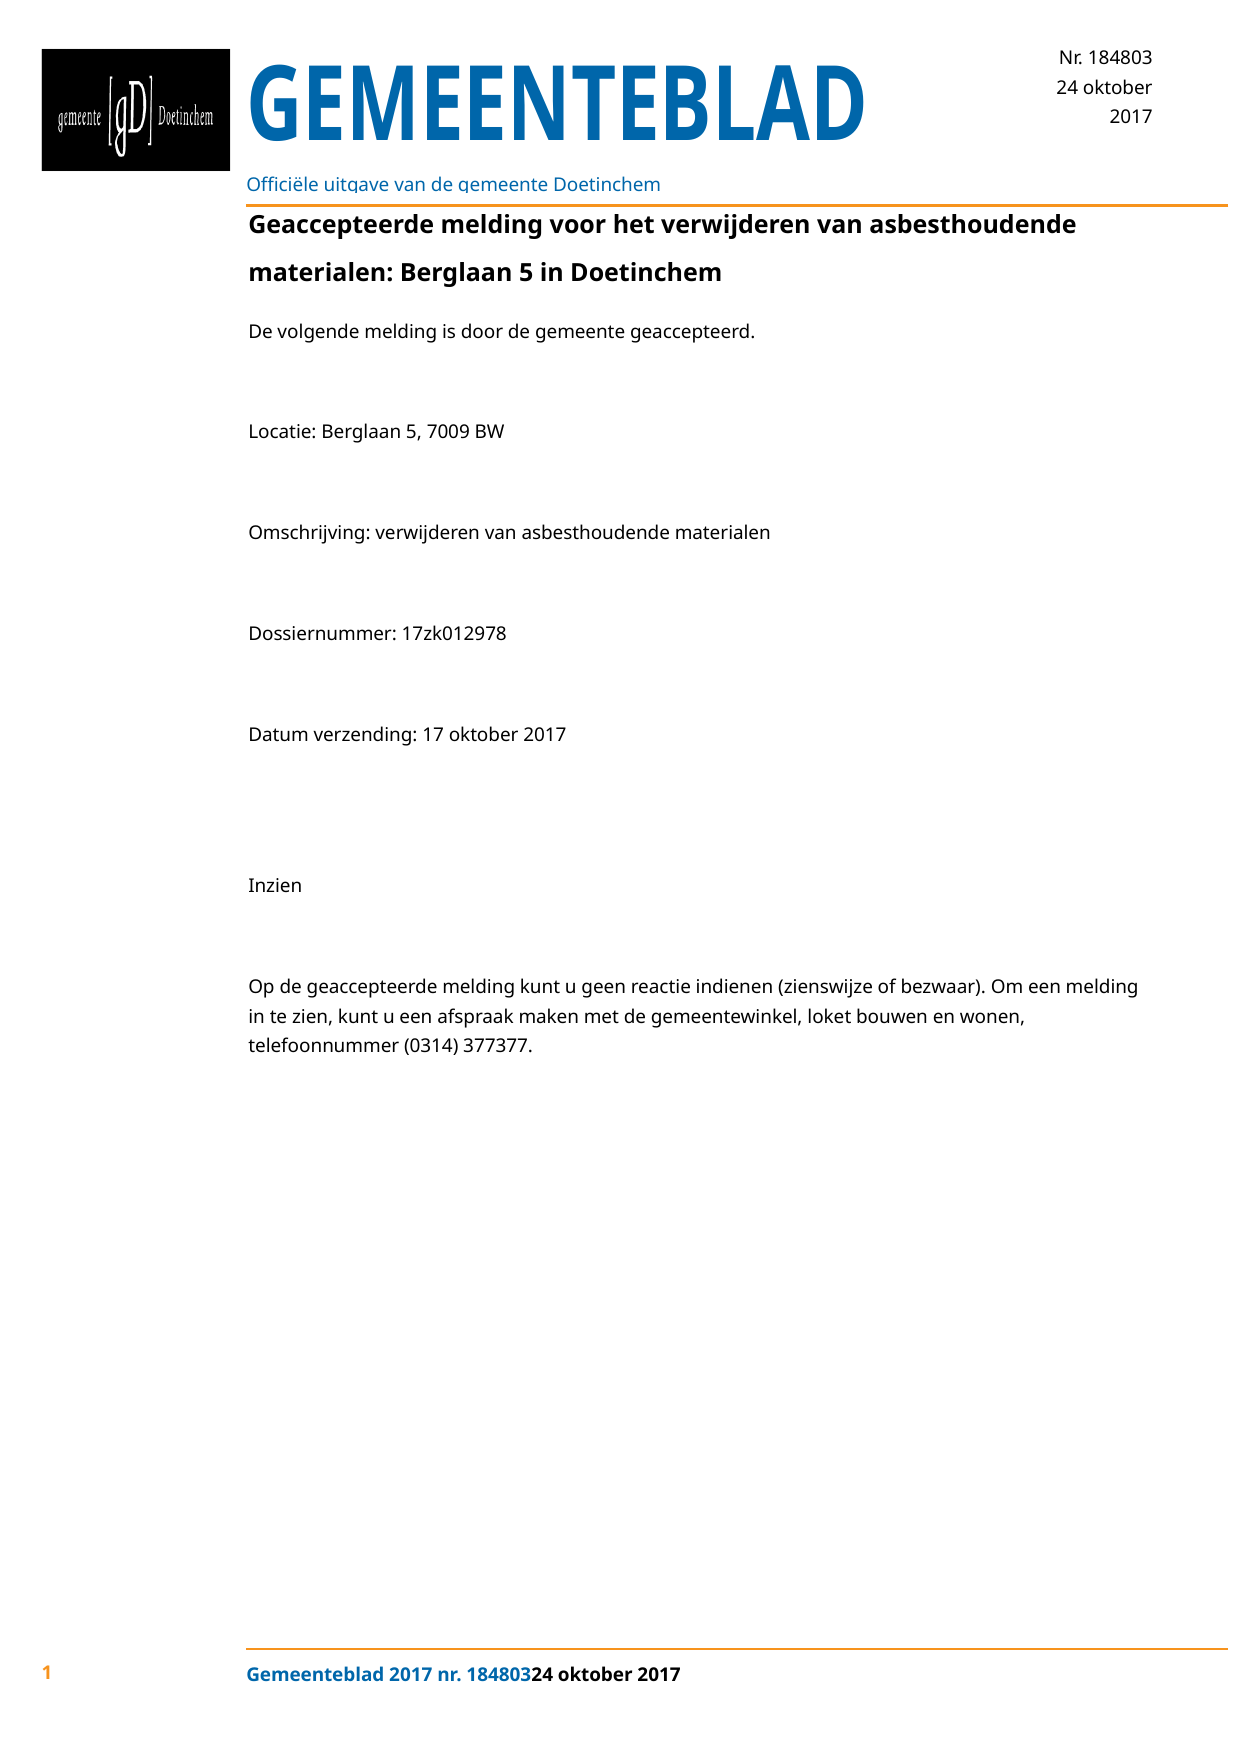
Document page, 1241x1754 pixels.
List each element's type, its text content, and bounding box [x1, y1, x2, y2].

text Inzien [248, 872, 1152, 898]
text Op de geaccepteerde melding kunt u geen reactie indienen (zienswijze of bezwaar). Om een melding in te zien, kunt u een afspraak maken met de gemeentewinkel, loket bouwen en wonen, telefoonnummer (0314) 377377. [248, 973, 1152, 1058]
text Locatie: Berglaan 5, 7009 BW [248, 419, 1152, 444]
text Datum verzending: 17 oktober 2017 [248, 721, 1152, 747]
picture [41, 47, 231, 172]
text De volgende melding is door de gemeente geaccepteerd. [248, 318, 1152, 344]
text Geaccepteerde melding voor het verwijderen van asbesthoudende materialen: Berglaan 5 in Doetinchem [248, 207, 1152, 288]
text Dossiernummer: 17zk012978 [248, 620, 1152, 646]
text Omschrijving: verwijderen van asbesthoudende materialen [248, 519, 1152, 545]
